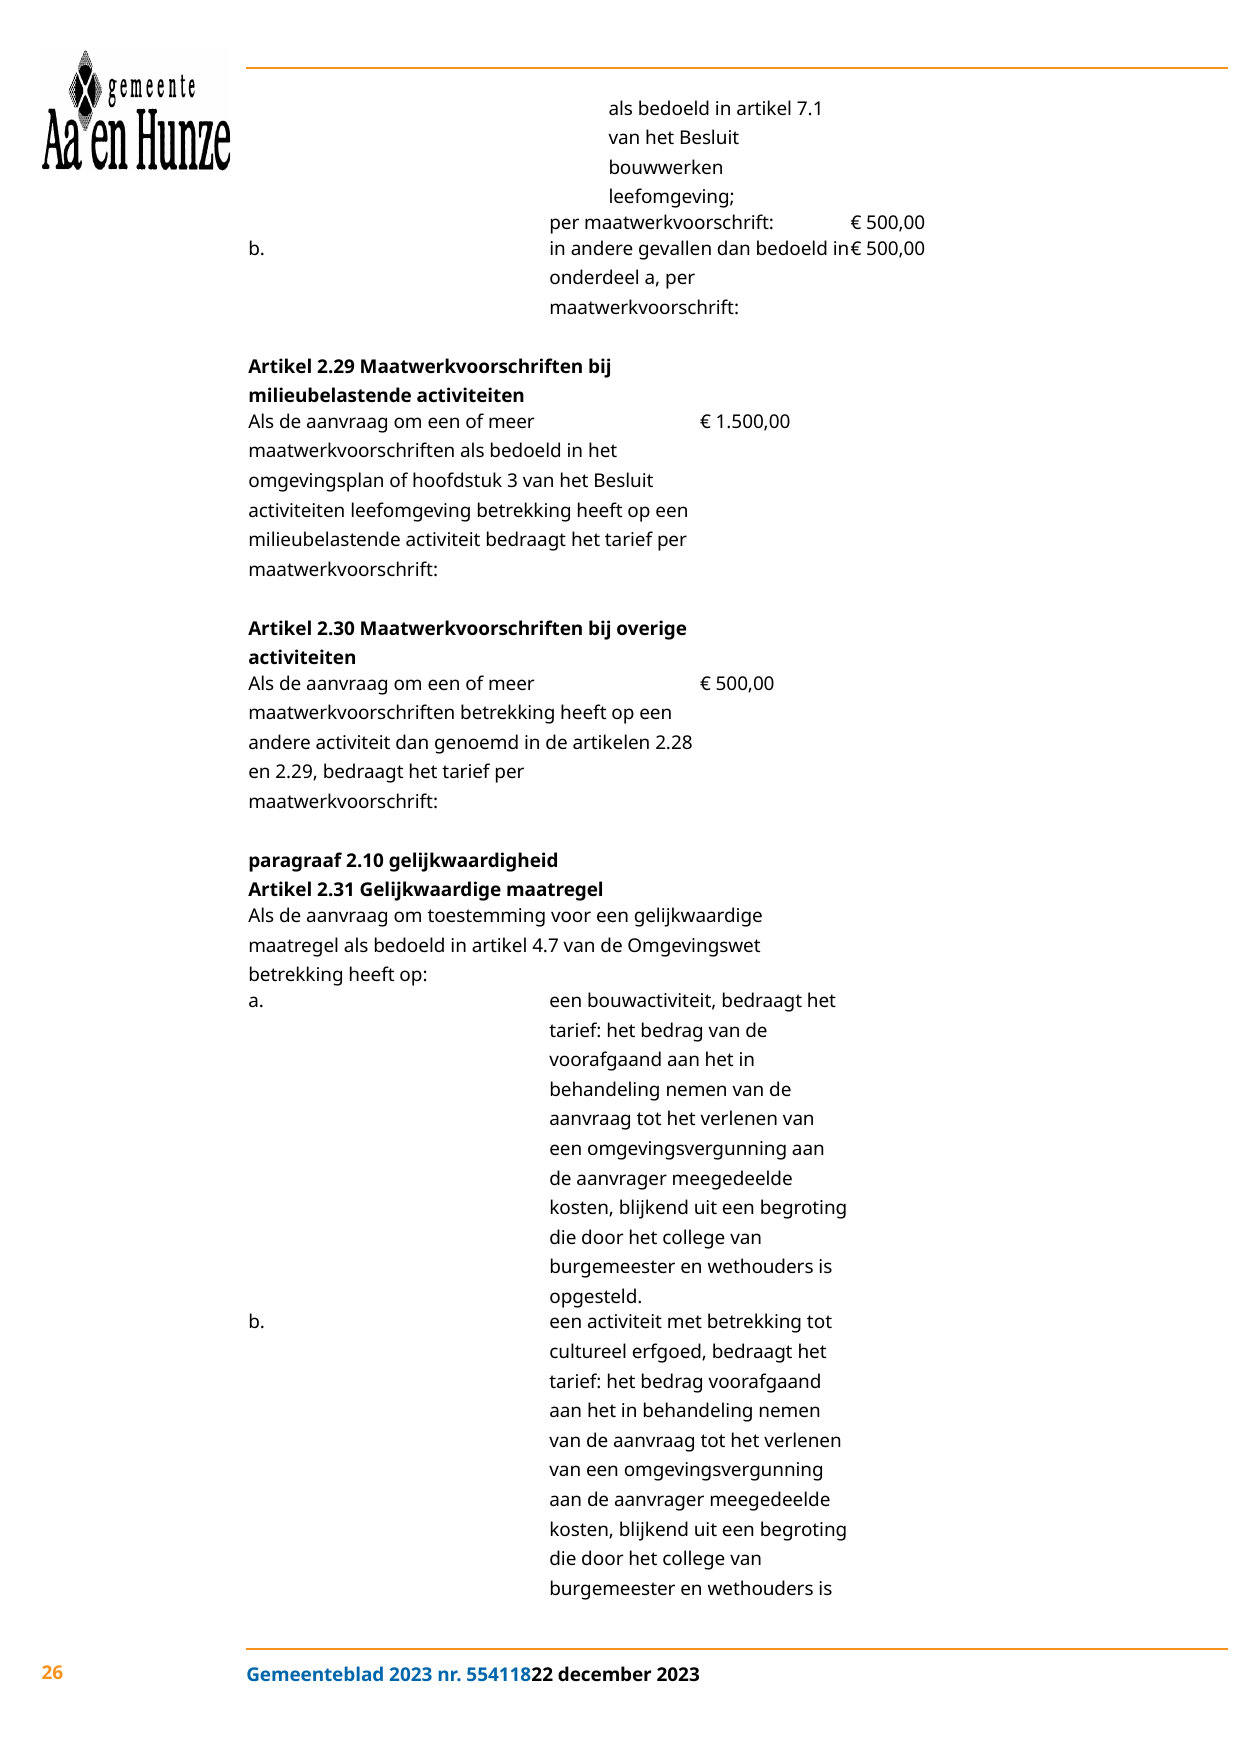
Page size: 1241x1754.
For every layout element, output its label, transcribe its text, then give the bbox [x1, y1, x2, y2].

table_cell een activiteit met betrekking tot cultureel erfgoed, bedraagt het tarief: het bedrag voorafgaand aan het in behandeling nemen van de aanvraag tot het verlenen van een omgevingsvergunning aan de aanvrager meegedeelde kosten, blijkend uit een begroting die door het college van burgemeester en wethouders is [549, 1309, 850, 1601]
table_header Artikel 2.29 Maatwerkvoorschriften bij milieubelastende activiteiten [248, 353, 700, 408]
table_header [850, 877, 1152, 902]
table_header [700, 615, 1152, 670]
table_cell € 500,00 [850, 235, 1152, 320]
table_header Artikel 2.31 Gelijkwaardige maatregel [248, 877, 850, 902]
table_cell een bouwactiviteit, bedraagt het tarief: het bedrag van de voorafgaand aan het in behandeling nemen van de aanvraag tot het verlenen van een omgevingsvergunning aan de aanvrager meegedeelde kosten, blijkend uit een begroting die door het college van burgemeester en wethouders is opgesteld. [549, 987, 850, 1309]
picture [41, 47, 231, 172]
table_cell [248, 95, 549, 209]
table_cell [850, 902, 1152, 987]
table_cell Als de aanvraag om een of meer maatwerkvoorschriften betrekking heeft op een andere activiteit dan genoemd in de artikelen 2.28 en 2.29, bedraagt het tarief per maatwerkvoorschrift: [248, 670, 700, 814]
table_cell € 500,00 [850, 209, 1152, 235]
table_cell [248, 209, 549, 235]
table_cell per maatwerkvoorschrift: [549, 209, 850, 235]
table_cell in andere gevallen dan bedoeld in onderdeel a, per maatwerkvoorschrift: [549, 235, 850, 320]
table_cell Als de aanvraag om een of meer maatwerkvoorschriften als bedoeld in het omgevingsplan of hoofdstuk 3 van het Besluit activiteiten leefomgeving betrekking heeft op een milieubelastende activiteit bedraagt het tarief per maatwerkvoorschrift: [248, 408, 700, 582]
table_cell [850, 987, 1152, 1309]
table_cell Als de aanvraag om toestemming voor een gelijkwaardige maatregel als bedoeld in artikel 4.7 van de Omgevingswet betrekking heeft op: [248, 902, 850, 987]
table_cell [850, 1309, 1152, 1601]
table_cell b. [248, 235, 549, 320]
table_cell [850, 95, 1152, 209]
table_cell € 1.500,00 [700, 408, 1152, 582]
table_header [700, 353, 1152, 408]
table_header Artikel 2.30 Maatwerkvoorschriften bij overige activiteiten [248, 615, 700, 670]
table_cell a. [248, 987, 549, 1309]
table_cell als bedoeld in artikel 7.1 van het Besluit bouwwerken leefomgeving; [549, 95, 850, 209]
table_cell € 500,00 [700, 670, 1152, 814]
table_cell b. [248, 1309, 549, 1601]
text paragraaf 2.10 gelijkwaardigheid [248, 847, 1152, 873]
